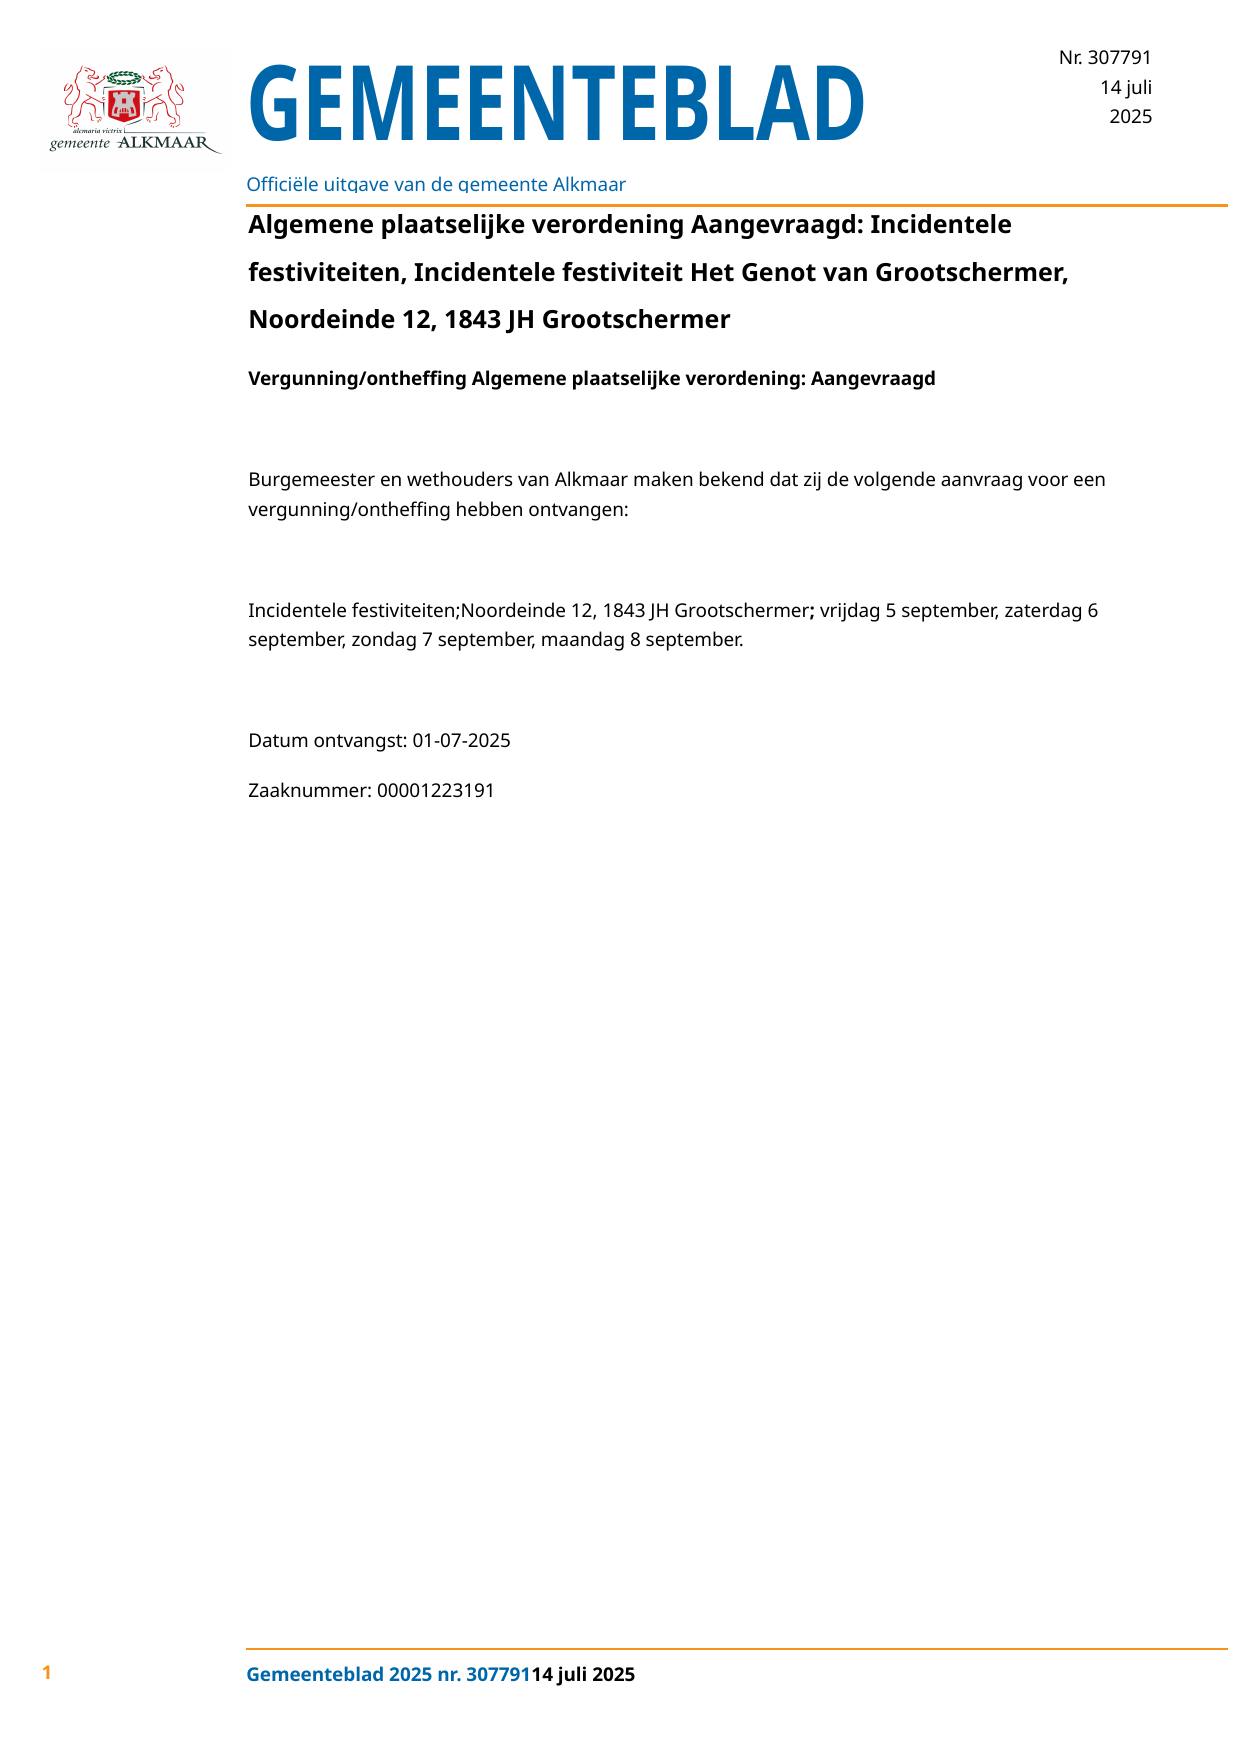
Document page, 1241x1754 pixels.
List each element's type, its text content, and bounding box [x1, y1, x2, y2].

text Vergunning/ontheffing Algemene plaatselijke verordening: Aangevraagd [248, 366, 1152, 391]
text Incidentele festiviteiten;Noordeinde 12, 1843 JH Grootschermer; vrijdag 5 september, zaterdag 6 september, zondag 7 september, maandag 8 september. [248, 597, 1152, 652]
text Algemene plaatselijke verordening Aangevraagd: Incidentele festiviteiten, Incidentele festiviteit Het Genot van Grootschermer, Noordeinde 12, 1843 JH Grootschermer [248, 207, 1152, 336]
text Burgemeester en wethouders van Alkmaar maken bekend dat zij de volgende aanvraag voor een vergunning/ontheffing hebben ontvangen: [248, 466, 1152, 522]
text Zaaknummer: 00001223191 [248, 778, 1152, 803]
text Datum ontvangst: 01-07-2025 [248, 727, 1152, 753]
picture [41, 47, 231, 172]
